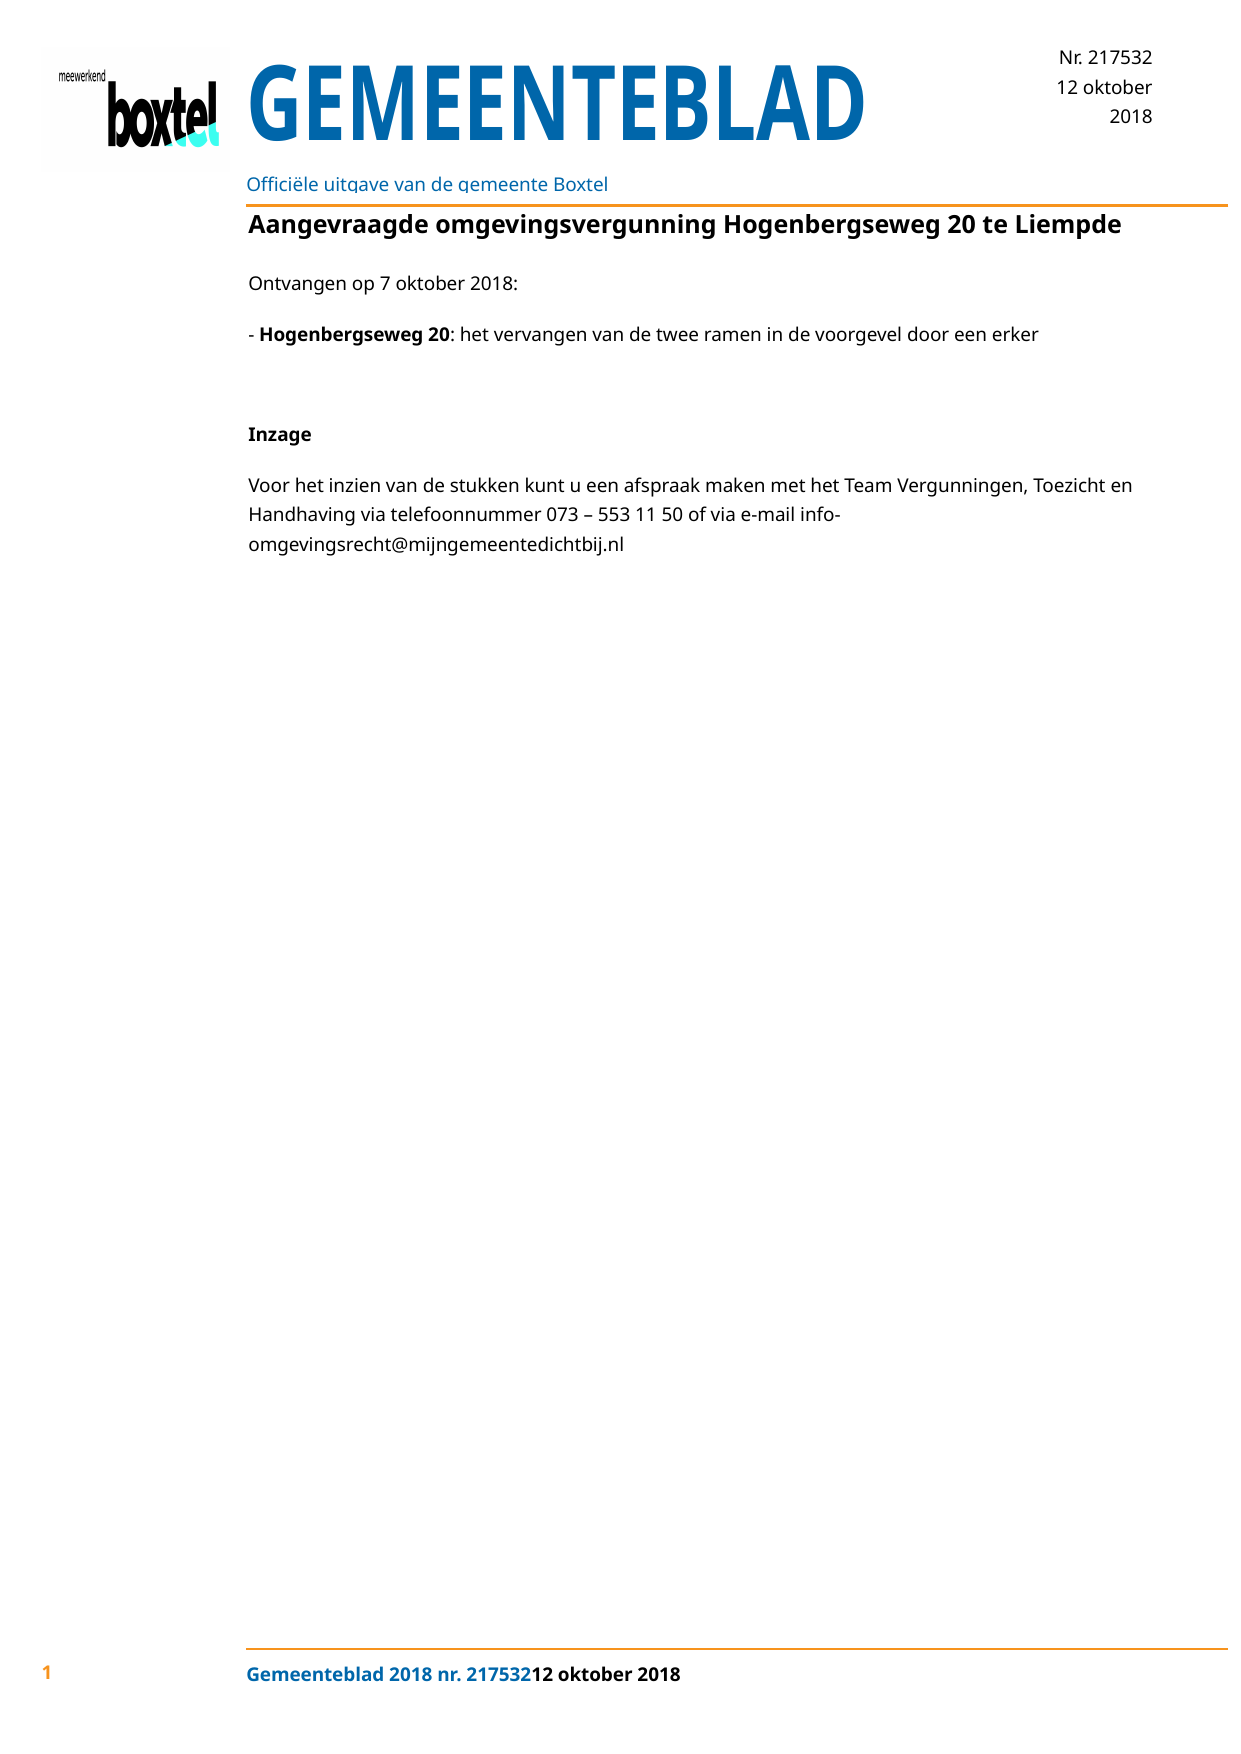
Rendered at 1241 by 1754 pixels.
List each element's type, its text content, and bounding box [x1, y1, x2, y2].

text Aangevraagde omgevingsvergunning Hogenbergseweg 20 te Liempde [248, 207, 1152, 241]
text Ontvangen op 7 oktober 2018: [248, 270, 1152, 296]
text Inzage [248, 422, 1152, 447]
picture [41, 47, 231, 172]
text Voor het inzien van de stukken kunt u een afspraak maken met het Team Vergunningen, Toezicht en Handhaving via telefoonnummer 073 – 553 11 50 of via e-mail info-omgevingsrecht@mijngemeentedichtbij.nl [248, 472, 1152, 557]
text - Hogenbergseweg 20: het vervangen van de twee ramen in de voorgevel door een erker [248, 321, 1152, 346]
